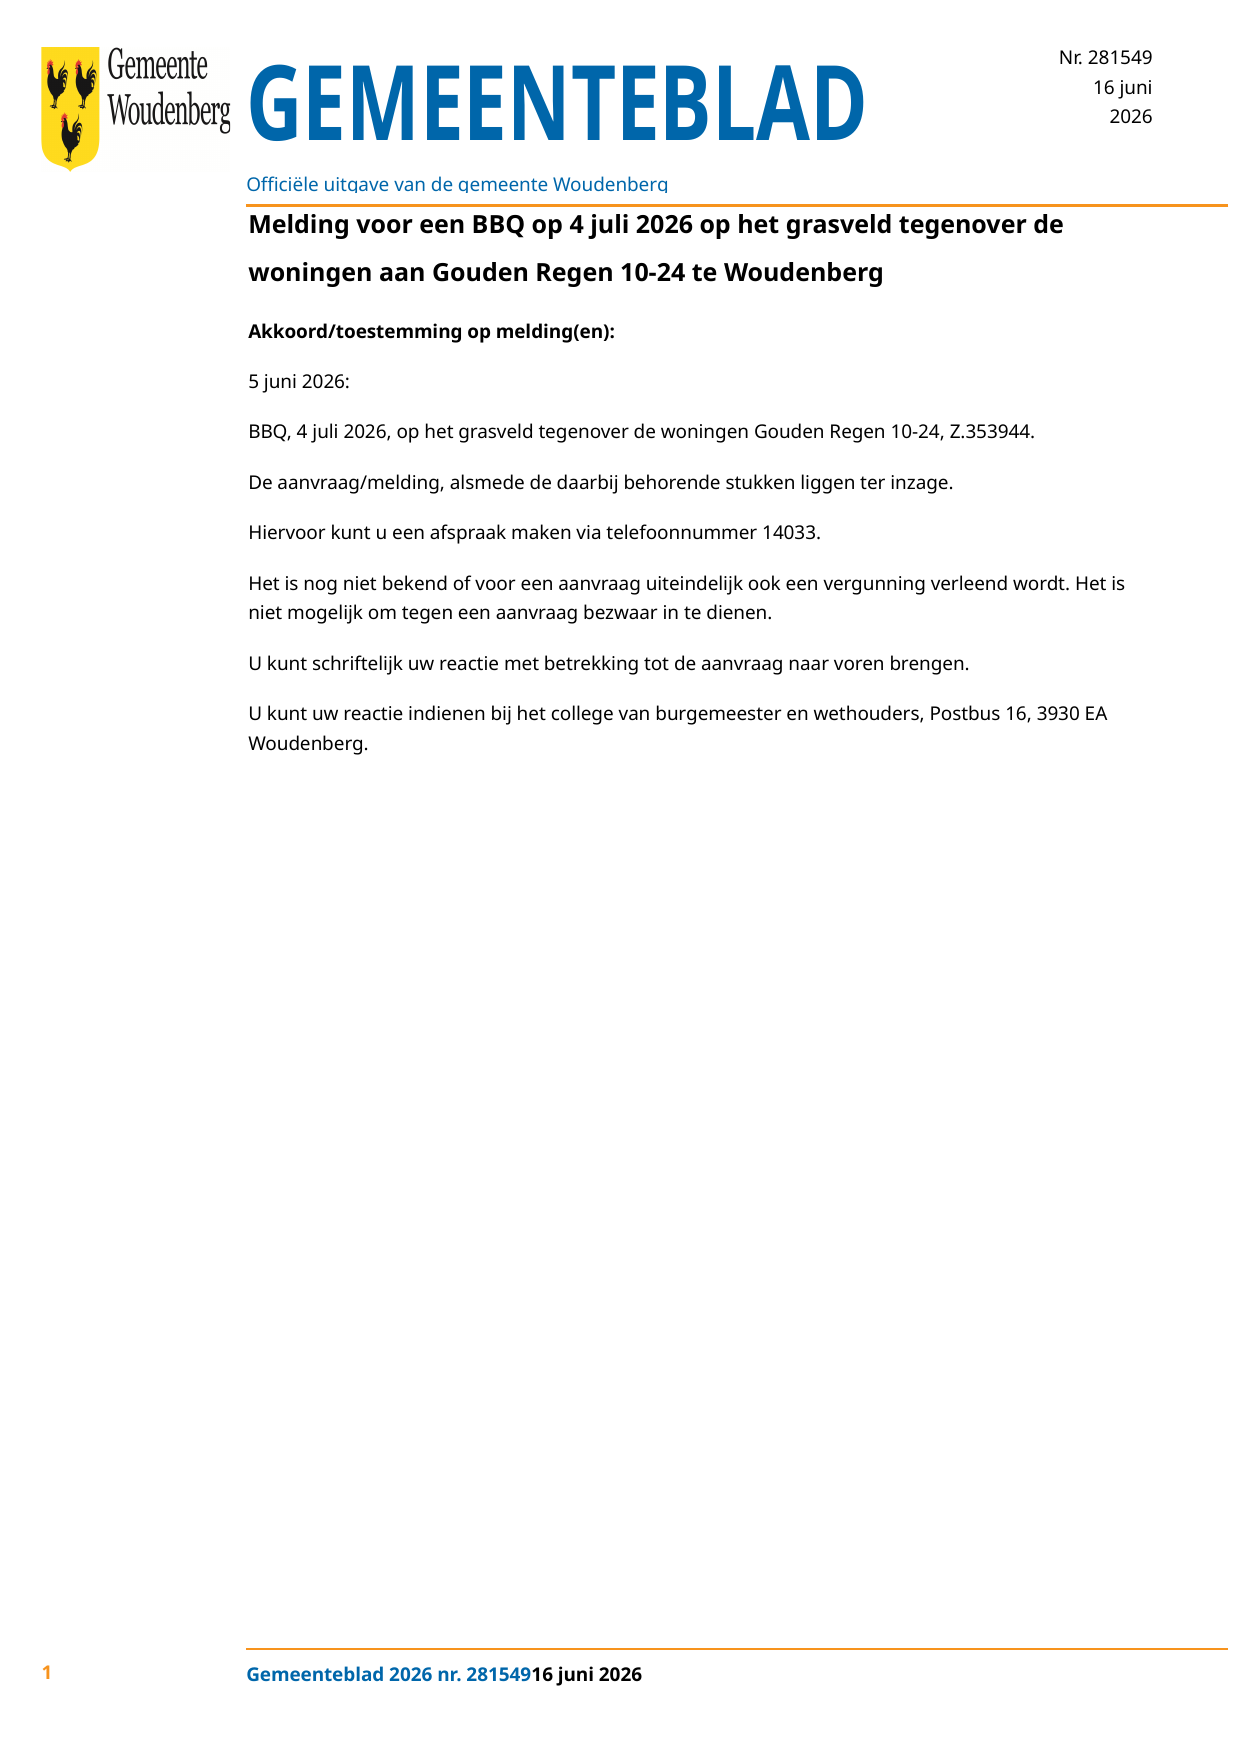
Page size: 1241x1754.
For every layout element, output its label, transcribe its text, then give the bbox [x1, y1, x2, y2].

text U kunt schriftelijk uw reactie met betrekking tot de aanvraag naar voren brengen. [248, 650, 1152, 676]
text 5 juni 2026: [248, 368, 1152, 394]
text Melding voor een BBQ op 4 juli 2026 op het grasveld tegenover de woningen aan Gouden Regen 10-24 te Woudenberg [248, 207, 1152, 288]
text De aanvraag/melding, alsmede de daarbij behorende stukken liggen ter inzage. [248, 469, 1152, 495]
picture [41, 47, 231, 172]
text Akkoord/toestemming op melding(en): [248, 318, 1152, 344]
text BBQ, 4 juli 2026, op het grasveld tegenover de woningen Gouden Regen 10-24, Z.353944. [248, 419, 1152, 444]
text U kunt uw reactie indienen bij het college van burgemeester en wethouders, Postbus 16, 3930 EA Woudenberg. [248, 700, 1152, 756]
text Hiervoor kunt u een afspraak maken via telefoonnummer 14033. [248, 519, 1152, 545]
text Het is nog niet bekend of voor een aanvraag uiteindelijk ook een vergunning verleend wordt. Het is niet mogelijk om tegen een aanvraag bezwaar in te dienen. [248, 570, 1152, 625]
